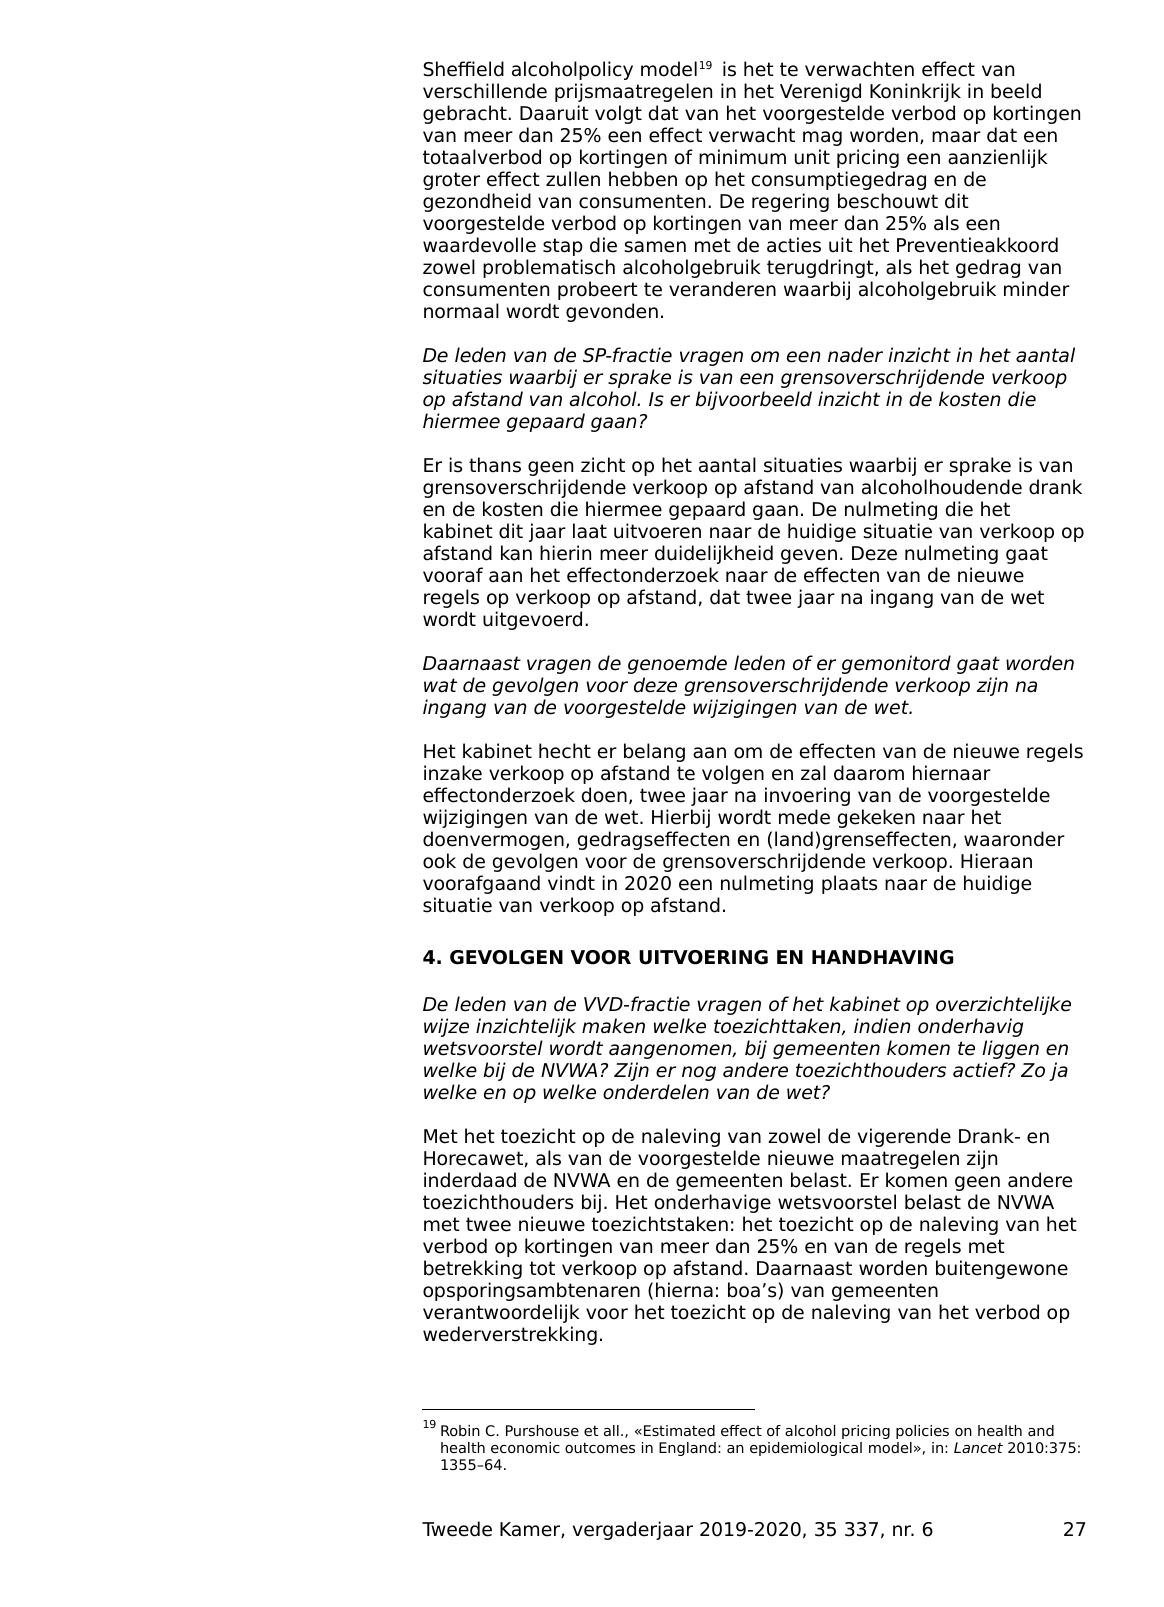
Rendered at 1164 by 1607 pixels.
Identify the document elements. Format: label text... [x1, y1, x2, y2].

text Robin C. Purshouse et all., «Estimated effect of alcohol pricing policies on health and health economic outcomes in England: an epidemiological model», in: Lancet 2010:375: 1355–64. [422, 1418, 1087, 1474]
text De leden van de SP-fractie vragen om een nader inzicht in het aantal situaties waarbij er sprake is van een grensoverschrijdende verkoop op afstand van alcohol. Is er bijvoorbeeld inzicht in de kosten die hiermee gepaard gaan? [422, 345, 1087, 433]
text Sheffield alcoholpolicy model is het te verwachten effect van verschillende prijsmaatregelen in het Verenigd Koninkrijk in beeld gebracht. Daaruit volgt dat van het voorgestelde verbod op kortingen van meer dan 25% een effect verwacht mag worden, maar dat een totaalverbod op kortingen of minimum unit pricing een aanzienlijk groter effect zullen hebben op het consumptiegedrag en de gezondheid van consumenten. De regering beschouwt dit voorgestelde verbod op kortingen van meer dan 25% als een waardevolle stap die samen met de acties uit het Preventieakkoord zowel problematisch alcoholgebruik terugdringt, als het gedrag van consumenten probeert te veranderen waarbij alcoholgebruik minder normaal wordt gevonden. [422, 59, 1087, 323]
text Het kabinet hecht er belang aan om de effecten van de nieuwe regels inzake verkoop op afstand te volgen en zal daarom hiernaar effectonderzoek doen, twee jaar na invoering van de voorgestelde wijzigingen van de wet. Hierbij wordt mede gekeken naar het doenvermogen, gedragseffecten en (land)grenseffecten, waaronder ook de gevolgen voor de grensoverschrijdende verkoop. Hieraan voorafgaand vindt in 2020 een nulmeting plaats naar de huidige situatie van verkoop op afstand. [422, 741, 1087, 917]
text Er is thans geen zicht op het aantal situaties waarbij er sprake is van grensoverschrijdende verkoop op afstand van alcoholhoudende drank en de kosten die hiermee gepaard gaan. De nulmeting die het kabinet dit jaar laat uitvoeren naar de huidige situatie van verkoop op afstand kan hierin meer duidelijkheid geven. Deze nulmeting gaat vooraf aan het effectonderzoek naar de effecten van de nieuwe regels op verkoop op afstand, dat twee jaar na ingang van de wet wordt uitgevoerd. [422, 455, 1087, 631]
text Met het toezicht op de naleving van zowel de vigerende Drank- en Horecawet, als van de voorgestelde nieuwe maatregelen zijn inderdaad de NVWA en de gemeenten belast. Er komen geen andere toezichthouders bij. Het onderhavige wetsvoorstel belast de NVWA met twee nieuwe toezichtstaken: het toezicht op de naleving van het verbod op kortingen van meer dan 25% en van de regels met betrekking tot verkoop op afstand. Daarnaast worden buitengewone opsporingsambtenaren (hierna: boa’s) van gemeenten verantwoordelijk voor het toezicht op de naleving van het verbod op wederverstrekking. [422, 1126, 1087, 1346]
text De leden van de VVD-fractie vragen of het kabinet op overzichtelijke wijze inzichtelijk maken welke toezichttaken, indien onderhavig wetsvoorstel wordt aangenomen, bij gemeenten komen te liggen en welke bij de NVWA? Zijn er nog andere toezichthouders actief? Zo ja welke en op welke onderdelen van de wet? [422, 994, 1087, 1104]
text Daarnaast vragen de genoemde leden of er gemonitord gaat worden wat de gevolgen voor deze grensoverschrijdende verkoop zijn na ingang van de voorgestelde wijzigingen van de wet. [422, 653, 1087, 719]
subtitle 4. GEVOLGEN VOOR UITVOERING EN HANDHAVING [422, 947, 1087, 969]
